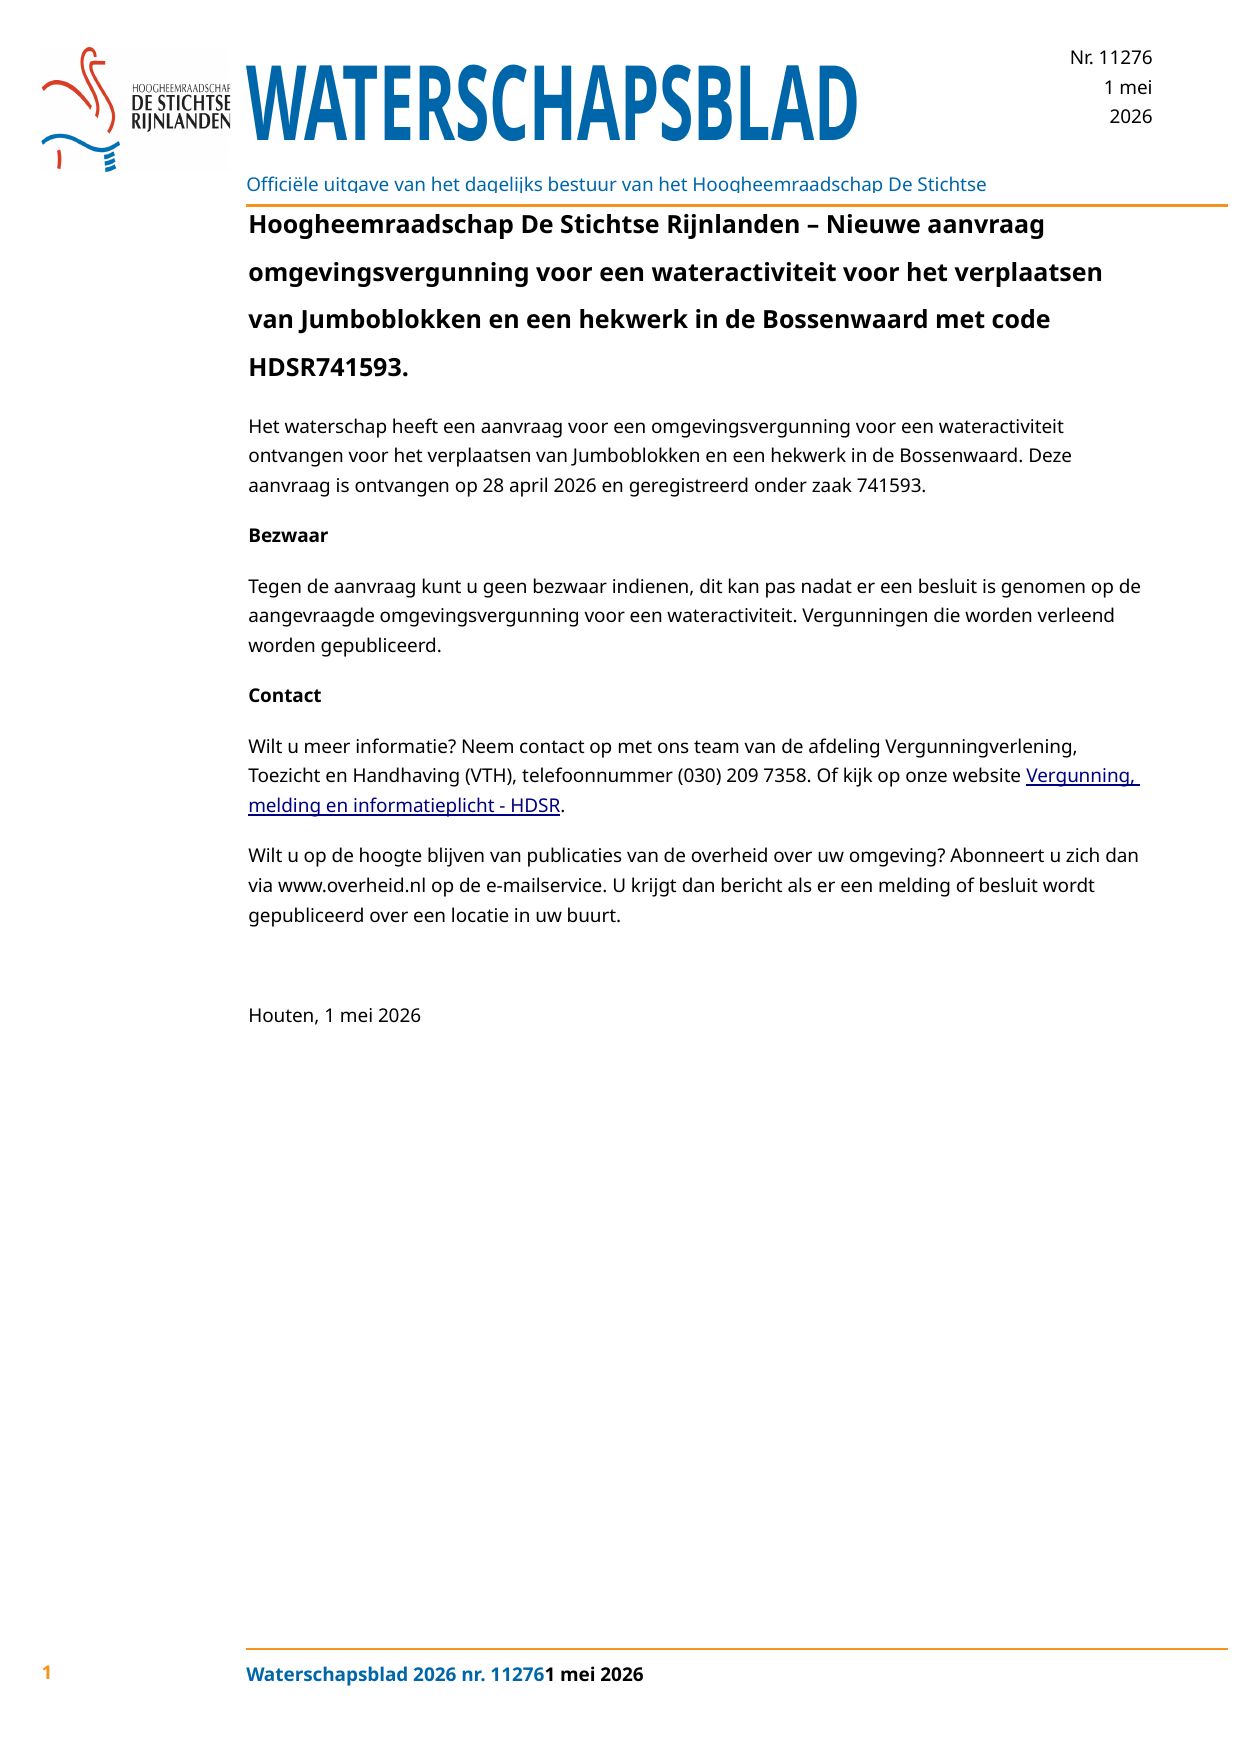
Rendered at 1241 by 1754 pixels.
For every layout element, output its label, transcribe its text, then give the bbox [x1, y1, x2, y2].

text Tegen de aanvraag kunt u geen bezwaar indienen, dit kan pas nadat er een besluit is genomen op de aangevraagde omgevingsvergunning voor een wateractiviteit. Vergunningen die worden verleend worden gepubliceerd. [248, 573, 1152, 658]
picture [41, 47, 231, 172]
text Houten, 1 mei 2026 [248, 1003, 1152, 1028]
text Wilt u meer informatie? Neem contact op met ons team van de afdeling Vergunningverlening, Toezicht en Handhaving (VTH), telefoonnummer (030) 209 7358. Of kijk op onze website Vergunning, melding en informatieplicht - HDSR. [248, 733, 1152, 818]
text Het waterschap heeft een aanvraag voor een omgevingsvergunning voor een wateractiviteit ontvangen voor het verplaatsen van Jumboblokken en een hekwerk in de Bossenwaard. Deze aanvraag is ontvangen op 28 april 2026 en geregistreerd onder zaak 741593. [248, 413, 1152, 498]
text Hoogheemraadschap De Stichtse Rijnlanden – Nieuwe aanvraag omgevingsvergunning voor een wateractiviteit voor het verplaatsen van Jumboblokken en een hekwerk in de Bossenwaard met code HDSR741593. [248, 207, 1152, 384]
text Bezwaar [248, 523, 1152, 548]
text Contact [248, 683, 1152, 708]
text Wilt u op de hoogte blijven van publicaties van de overheid over uw omgeving? Abonneert u zich dan via www.overheid.nl op de e-mailservice. U krijgt dan bericht als er een melding of besluit wordt gepubliceerd over een locatie in uw buurt. [248, 843, 1152, 928]
